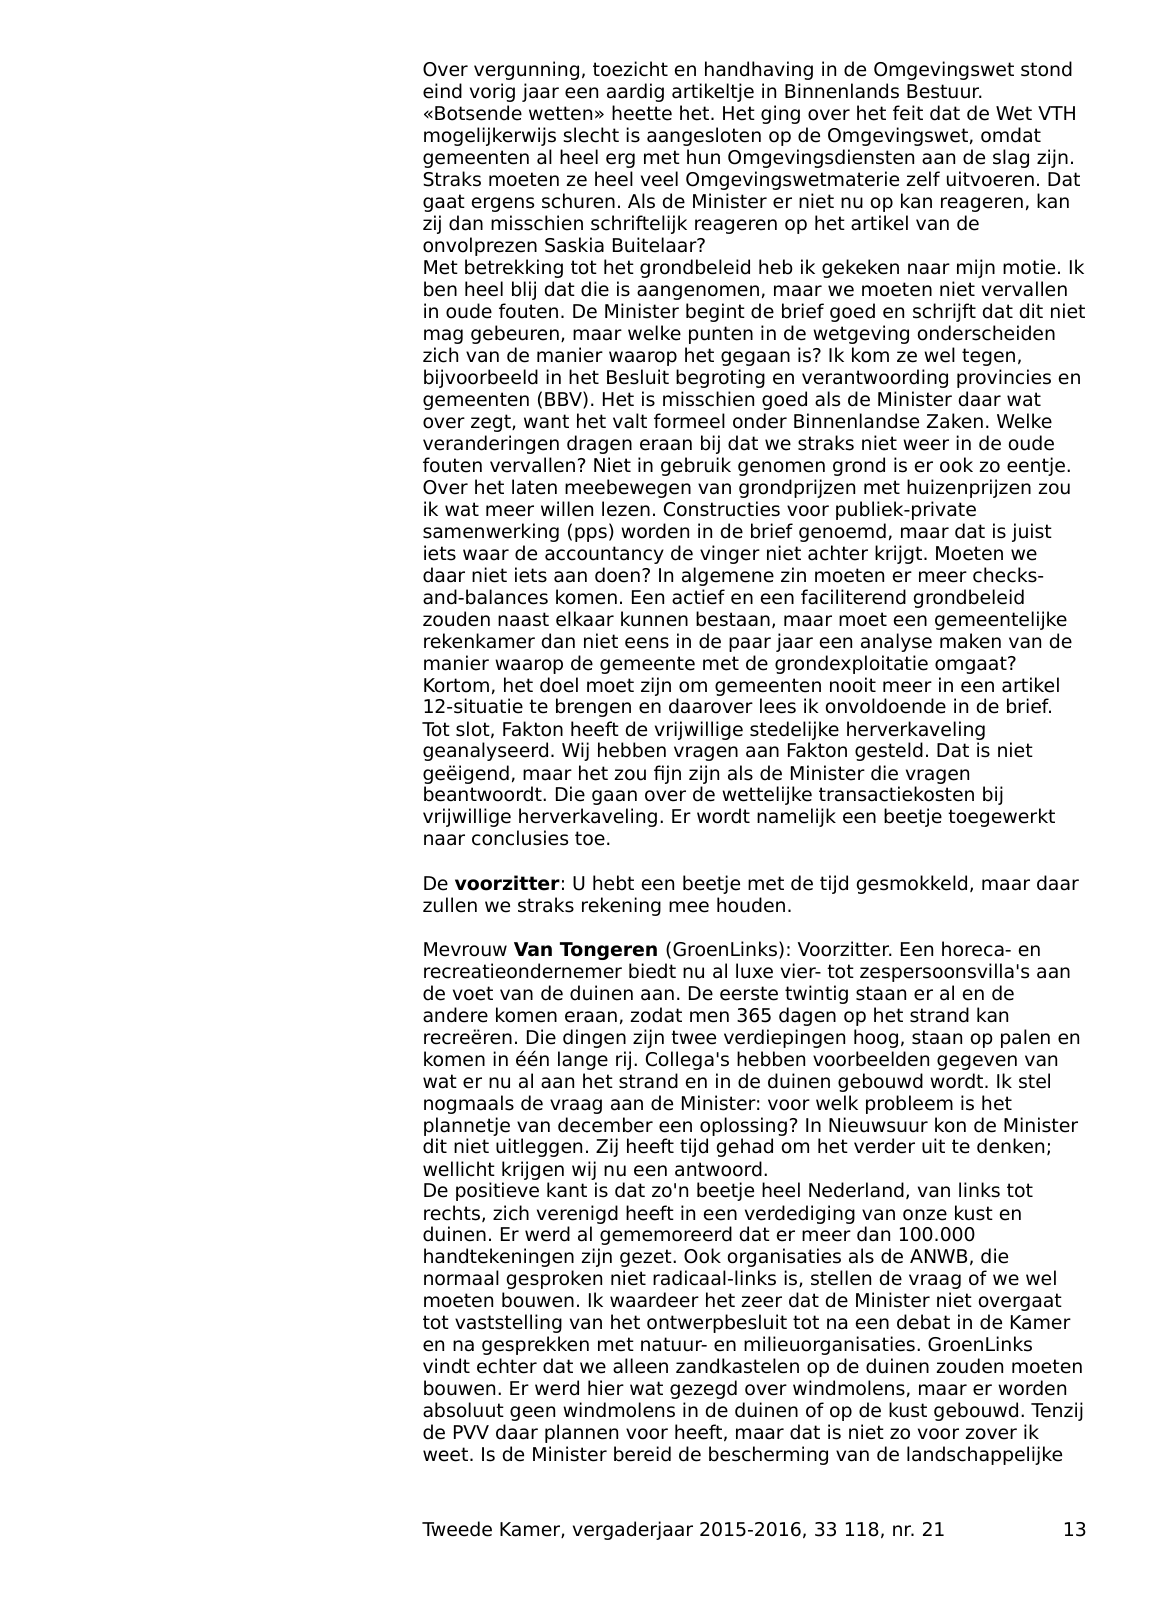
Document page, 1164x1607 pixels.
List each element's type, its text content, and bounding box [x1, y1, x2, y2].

text Over vergunning, toezicht en handhaving in de Omgevingswet stond eind vorig jaar een aardig artikeltje in Binnenlands Bestuur. «Botsende wetten» heette het. Het ging over het feit dat de Wet VTH mogelijkerwijs slecht is aangesloten op de Omgevingswet, omdat gemeenten al heel erg met hun Omgevingsdiensten aan de slag zijn. Straks moeten ze heel veel Omgevingswetmaterie zelf uitvoeren. Dat gaat ergens schuren. Als de Minister er niet nu op kan reageren, kan zij dan misschien schriftelijk reageren op het artikel van de onvolprezen Saskia Buitelaar? [422, 59, 1087, 257]
text Tot slot, Fakton heeft de vrijwillige stedelijke herverkaveling geanalyseerd. Wij hebben vragen aan Fakton gesteld. Dat is niet geëigend, maar het zou fijn zijn als de Minister die vragen beantwoordt. Die gaan over de wettelijke transactiekosten bij vrijwillige herverkaveling. Er wordt namelijk een beetje toegewerkt naar conclusies toe. [422, 718, 1087, 850]
text Mevrouw Van Tongeren (GroenLinks): Voorzitter. Een horeca- en recreatieondernemer biedt nu al luxe vier- tot zespersoonsvilla's aan de voet van de duinen aan. De eerste twintig staan er al en de andere komen eraan, zodat men 365 dagen op het strand kan recreëren. Die dingen zijn twee verdiepingen hoog, staan op palen en komen in één lange rij. Collega's hebben voorbeelden gegeven van wat er nu al aan het strand en in de duinen gebouwd wordt. Ik stel nogmaals de vraag aan de Minister: voor welk probleem is het plannetje van december een oplossing? In Nieuwsuur kon de Minister dit niet uitleggen. Zij heeft tijd gehad om het verder uit te denken; wellicht krijgen wij nu een antwoord. [422, 939, 1087, 1180]
text De positieve kant is dat zo'n beetje heel Nederland, van links tot rechts, zich verenigd heeft in een verdediging van onze kust en duinen. Er werd al gememoreerd dat er meer dan 100.000 handtekeningen zijn gezet. Ook organisaties als de ANWB, die normaal gesproken niet radicaal-links is, stellen de vraag of we wel moeten bouwen. Ik waardeer het zeer dat de Minister niet overgaat tot vaststelling van het ontwerpbesluit tot na een debat in de Kamer en na gesprekken met natuur- en milieuorganisaties. GroenLinks vindt echter dat we alleen zandkastelen op de duinen zouden moeten bouwen. Er werd hier wat gezegd over windmolens, maar er worden absoluut geen windmolens in de duinen of op de kust gebouwd. Tenzij de PVV daar plannen voor heeft, maar dat is niet zo voor zover ik weet. Is de Minister bereid de bescherming van de landschappelijke [422, 1180, 1087, 1466]
text Met betrekking tot het grondbeleid heb ik gekeken naar mijn motie. Ik ben heel blij dat die is aangenomen, maar we moeten niet vervallen in oude fouten. De Minister begint de brief goed en schrijft dat dit niet mag gebeuren, maar welke punten in de wetgeving onderscheiden zich van de manier waarop het gegaan is? Ik kom ze wel tegen, bijvoorbeeld in het Besluit begroting en verantwoording provincies en gemeenten (BBV). Het is misschien goed als de Minister daar wat over zegt, want het valt formeel onder Binnenlandse Zaken. Welke veranderingen dragen eraan bij dat we straks niet weer in de oude fouten vervallen? Niet in gebruik genomen grond is er ook zo eentje. Over het laten meebewegen van grondprijzen met huizenprijzen zou ik wat meer willen lezen. Constructies voor publiek-private samenwerking (pps) worden in de brief genoemd, maar dat is juist iets waar de accountancy de vinger niet achter krijgt. Moeten we daar niet iets aan doen? In algemene zin moeten er meer checks-and-balances komen. Een actief en een faciliterend grondbeleid zouden naast elkaar kunnen bestaan, maar moet een gemeentelijke rekenkamer dan niet eens in de paar jaar een analyse maken van de manier waarop de gemeente met de grondexploitatie omgaat? Kortom, het doel moet zijn om gemeenten nooit meer in een artikel 12-situatie te brengen en daarover lees ik onvoldoende in de brief. [422, 257, 1087, 718]
text De voorzitter: U hebt een beetje met de tijd gesmokkeld, maar daar zullen we straks rekening mee houden. [422, 872, 1087, 916]
